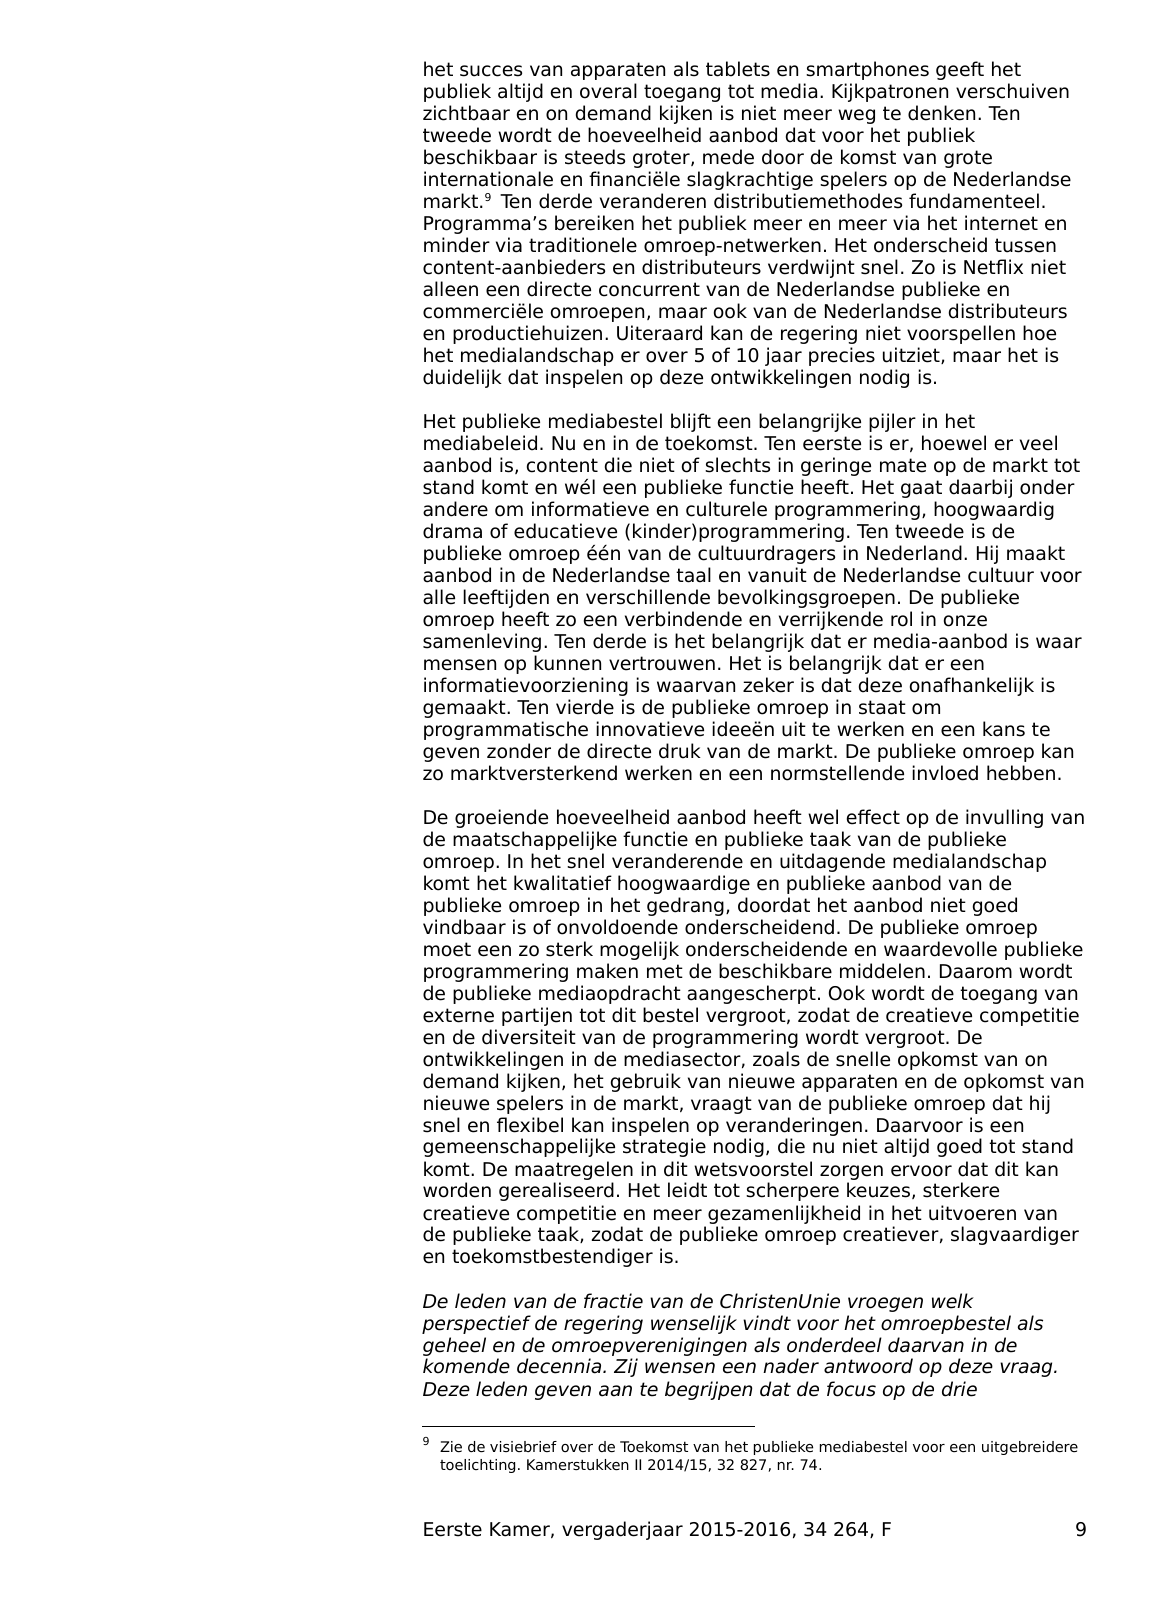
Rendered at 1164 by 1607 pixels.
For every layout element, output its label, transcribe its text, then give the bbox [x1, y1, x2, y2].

text het succes van apparaten als tablets en smartphones geeft het publiek altijd en overal toegang tot media. Kijkpatronen verschuiven zichtbaar en on demand kijken is niet meer weg te denken. Ten tweede wordt de hoeveelheid aanbod dat voor het publiek beschikbaar is steeds groter, mede door de komst van grote internationale en financiële slagkrachtige spelers op de Nederlandse markt. Ten derde veranderen distributiemethodes fundamenteel. Programma’s bereiken het publiek meer en meer via het internet en minder via traditionele omroep-netwerken. Het onderscheid tussen content-aanbieders en distributeurs verdwijnt snel. Zo is Netflix niet alleen een directe concurrent van de Nederlandse publieke en commerciële omroepen, maar ook van de Nederlandse distributeurs en productiehuizen. Uiteraard kan de regering niet voorspellen hoe het medialandschap er over 5 of 10 jaar precies uitziet, maar het is duidelijk dat inspelen op deze ontwikkelingen nodig is. [422, 59, 1087, 389]
text Zie de visiebrief over de Toekomst van het publieke mediabestel voor een uitgebreidere toelichting. Kamerstukken II 2014/15, 32 827, nr. 74. [422, 1435, 1087, 1474]
text De groeiende hoeveelheid aanbod heeft wel effect op de invulling van de maatschappelijke functie en publieke taak van de publieke omroep. In het snel veranderende en uitdagende medialandschap komt het kwalitatief hoogwaardige en publieke aanbod van de publieke omroep in het gedrang, doordat het aanbod niet goed vindbaar is of onvoldoende onderscheidend. De publieke omroep moet een zo sterk mogelijk onderscheidende en waardevolle publieke programmering maken met de beschikbare middelen. Daarom wordt de publieke mediaopdracht aangescherpt. Ook wordt de toegang van externe partijen tot dit bestel vergroot, zodat de creatieve competitie en de diversiteit van de programmering wordt vergroot. De ontwikkelingen in de mediasector, zoals de snelle opkomst van on demand kijken, het gebruik van nieuwe apparaten en de opkomst van nieuwe spelers in de markt, vraagt van de publieke omroep dat hij snel en flexibel kan inspelen op veranderingen. Daarvoor is een gemeenschappelijke strategie nodig, die nu niet altijd goed tot stand komt. De maatregelen in dit wetsvoorstel zorgen ervoor dat dit kan worden gerealiseerd. Het leidt tot scherpere keuzes, sterkere creatieve competitie en meer gezamenlijkheid in het uitvoeren van de publieke taak, zodat de publieke omroep creatiever, slagvaardiger en toekomstbestendiger is. [422, 807, 1087, 1268]
text Het publieke mediabestel blijft een belangrijke pijler in het mediabeleid. Nu en in de toekomst. Ten eerste is er, hoewel er veel aanbod is, content die niet of slechts in geringe mate op de markt tot stand komt en wél een publieke functie heeft. Het gaat daarbij onder andere om informatieve en culturele programmering, hoogwaardig drama of educatieve (kinder)programmering. Ten tweede is de publieke omroep één van de cultuurdragers in Nederland. Hij maakt aanbod in de Nederlandse taal en vanuit de Nederlandse cultuur voor alle leeftijden en verschillende bevolkingsgroepen. De publieke omroep heeft zo een verbindende en verrijkende rol in onze samenleving. Ten derde is het belangrijk dat er media-aanbod is waar mensen op kunnen vertrouwen. Het is belangrijk dat er een informatievoorziening is waarvan zeker is dat deze onafhankelijk is gemaakt. Ten vierde is de publieke omroep in staat om programmatische innovatieve ideeën uit te werken en een kans te geven zonder de directe druk van de markt. De publieke omroep kan zo marktversterkend werken en een normstellende invloed hebben. [422, 411, 1087, 784]
text De leden van de fractie van de ChristenUnie vroegen welk perspectief de regering wenselijk vindt voor het omroepbestel als geheel en de omroepverenigingen als onderdeel daarvan in de komende decennia. Zij wensen een nader antwoord op deze vraag. Deze leden geven aan te begrijpen dat de focus op de drie [422, 1291, 1087, 1400]
